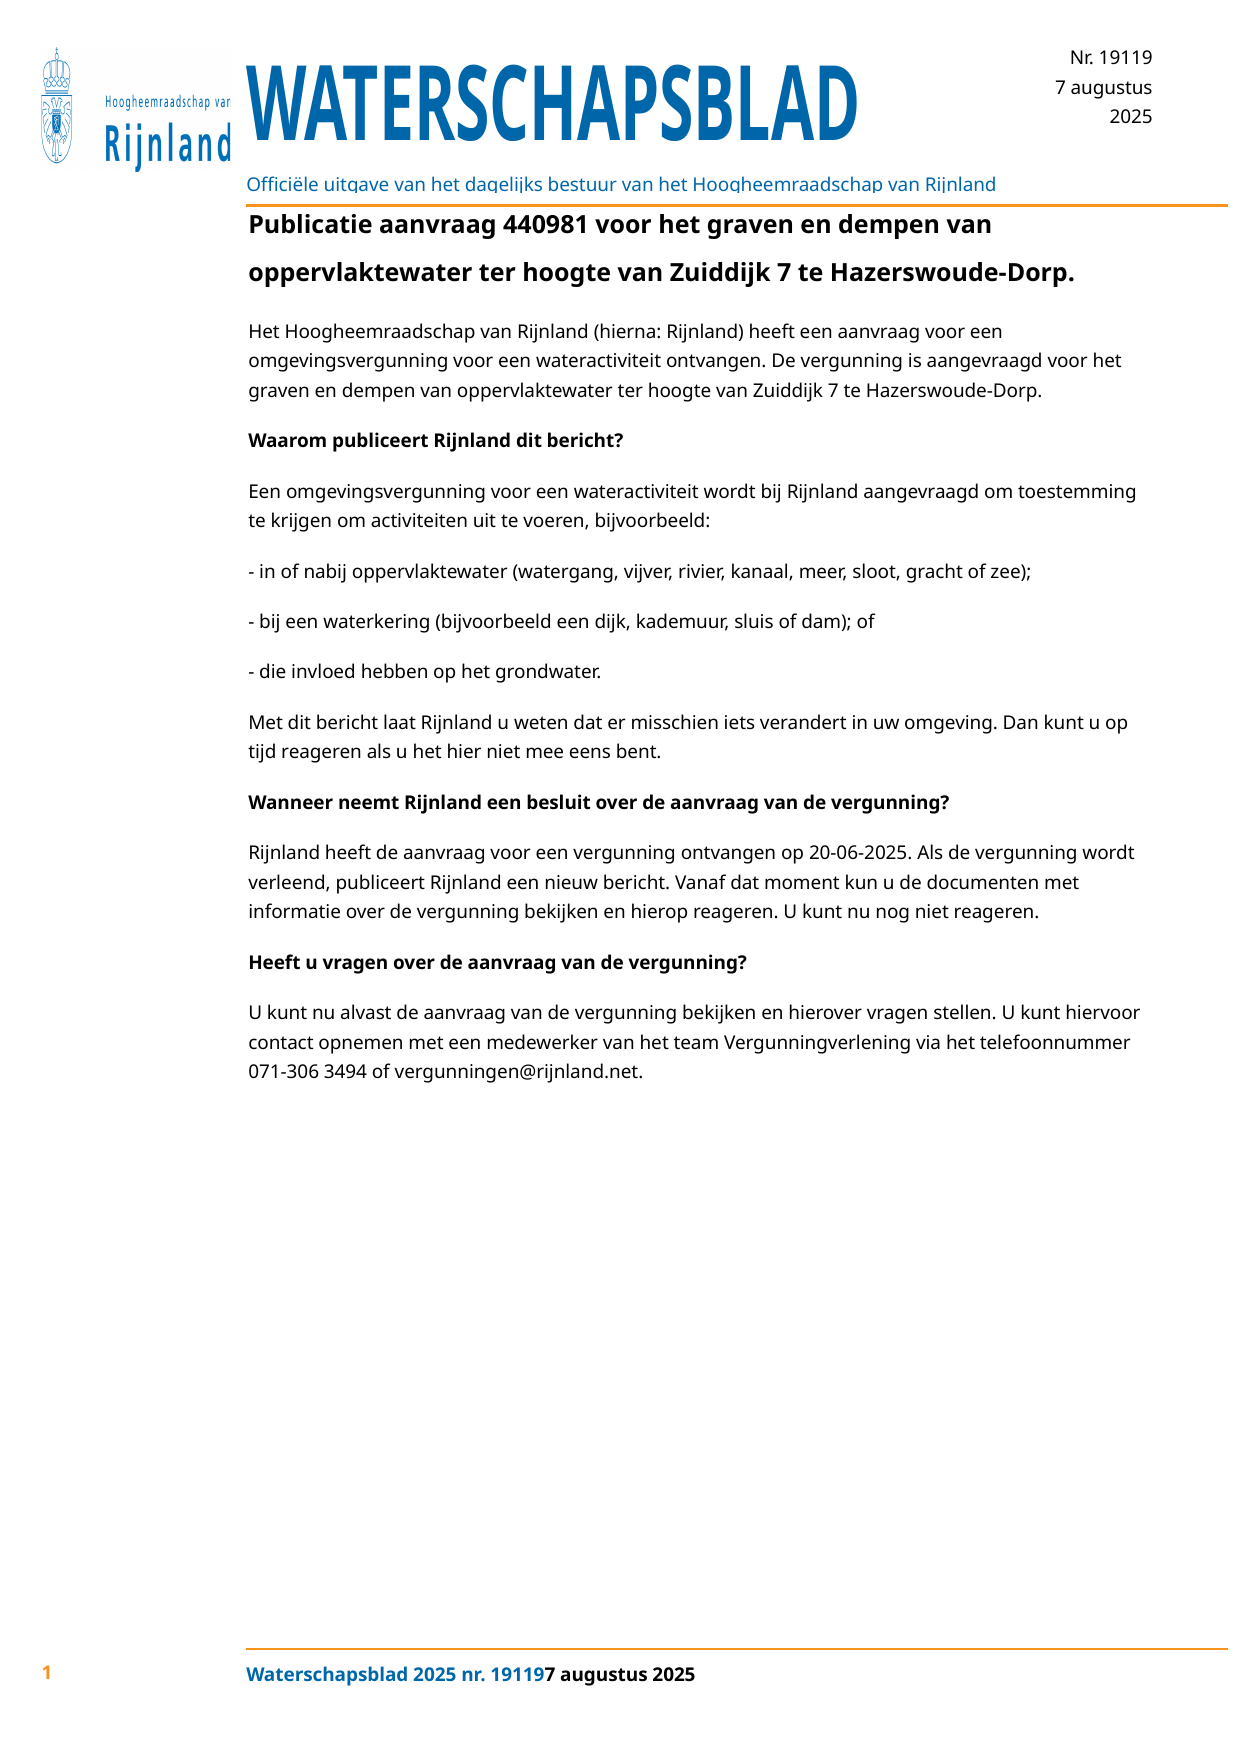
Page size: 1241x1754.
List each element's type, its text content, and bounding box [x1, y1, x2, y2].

text Met dit bericht laat Rijnland u weten dat er misschien iets verandert in uw omgeving. Dan kunt u op tijd reageren als u het hier niet mee eens bent. [248, 709, 1152, 764]
text Wanneer neemt Rijnland een besluit over de aanvraag van de vergunning? [248, 789, 1152, 815]
text Heeft u vragen over de aanvraag van de vergunning? [248, 949, 1152, 975]
text Het Hoogheemraadschap van Rijnland (hierna: Rijnland) heeft een aanvraag voor een omgevingsvergunning voor een wateractiviteit ontvangen. De vergunning is aangevraagd voor het graven en dempen van oppervlaktewater ter hoogte van Zuiddijk 7 te Hazerswoude-Dorp. [248, 318, 1152, 403]
text - bij een waterkering (bijvoorbeeld een dijk, kademuur, sluis of dam); of [248, 608, 1152, 634]
text U kunt nu alvast de aanvraag van de vergunning bekijken en hierover vragen stellen. U kunt hiervoor contact opnemen met een medewerker van het team Vergunningverlening via het telefoonnummer 071-306 3494 of vergunningen@rijnland.net. [248, 999, 1152, 1084]
text Publicatie aanvraag 440981 voor het graven en dempen van oppervlaktewater ter hoogte van Zuiddijk 7 te Hazerswoude-Dorp. [248, 207, 1152, 288]
text Waarom publiceert Rijnland dit bericht? [248, 427, 1152, 453]
text - in of nabij oppervlaktewater (watergang, vijver, rivier, kanaal, meer, sloot, gracht of zee); [248, 558, 1152, 584]
text Rijnland heeft de aanvraag voor een vergunning ontvangen op 20-06-2025. Als de vergunning wordt verleend, publiceert Rijnland een nieuw bericht. Vanaf dat moment kun u de documenten met informatie over de vergunning bekijken en hierop reageren. U kunt nu nog niet reageren. [248, 839, 1152, 924]
text Een omgevingsvergunning voor een wateractiviteit wordt bij Rijnland aangevraagd om toestemming te krijgen om activiteiten uit te voeren, bijvoorbeeld: [248, 478, 1152, 533]
picture [41, 47, 231, 172]
text - die invloed hebben op het grondwater. [248, 659, 1152, 684]
